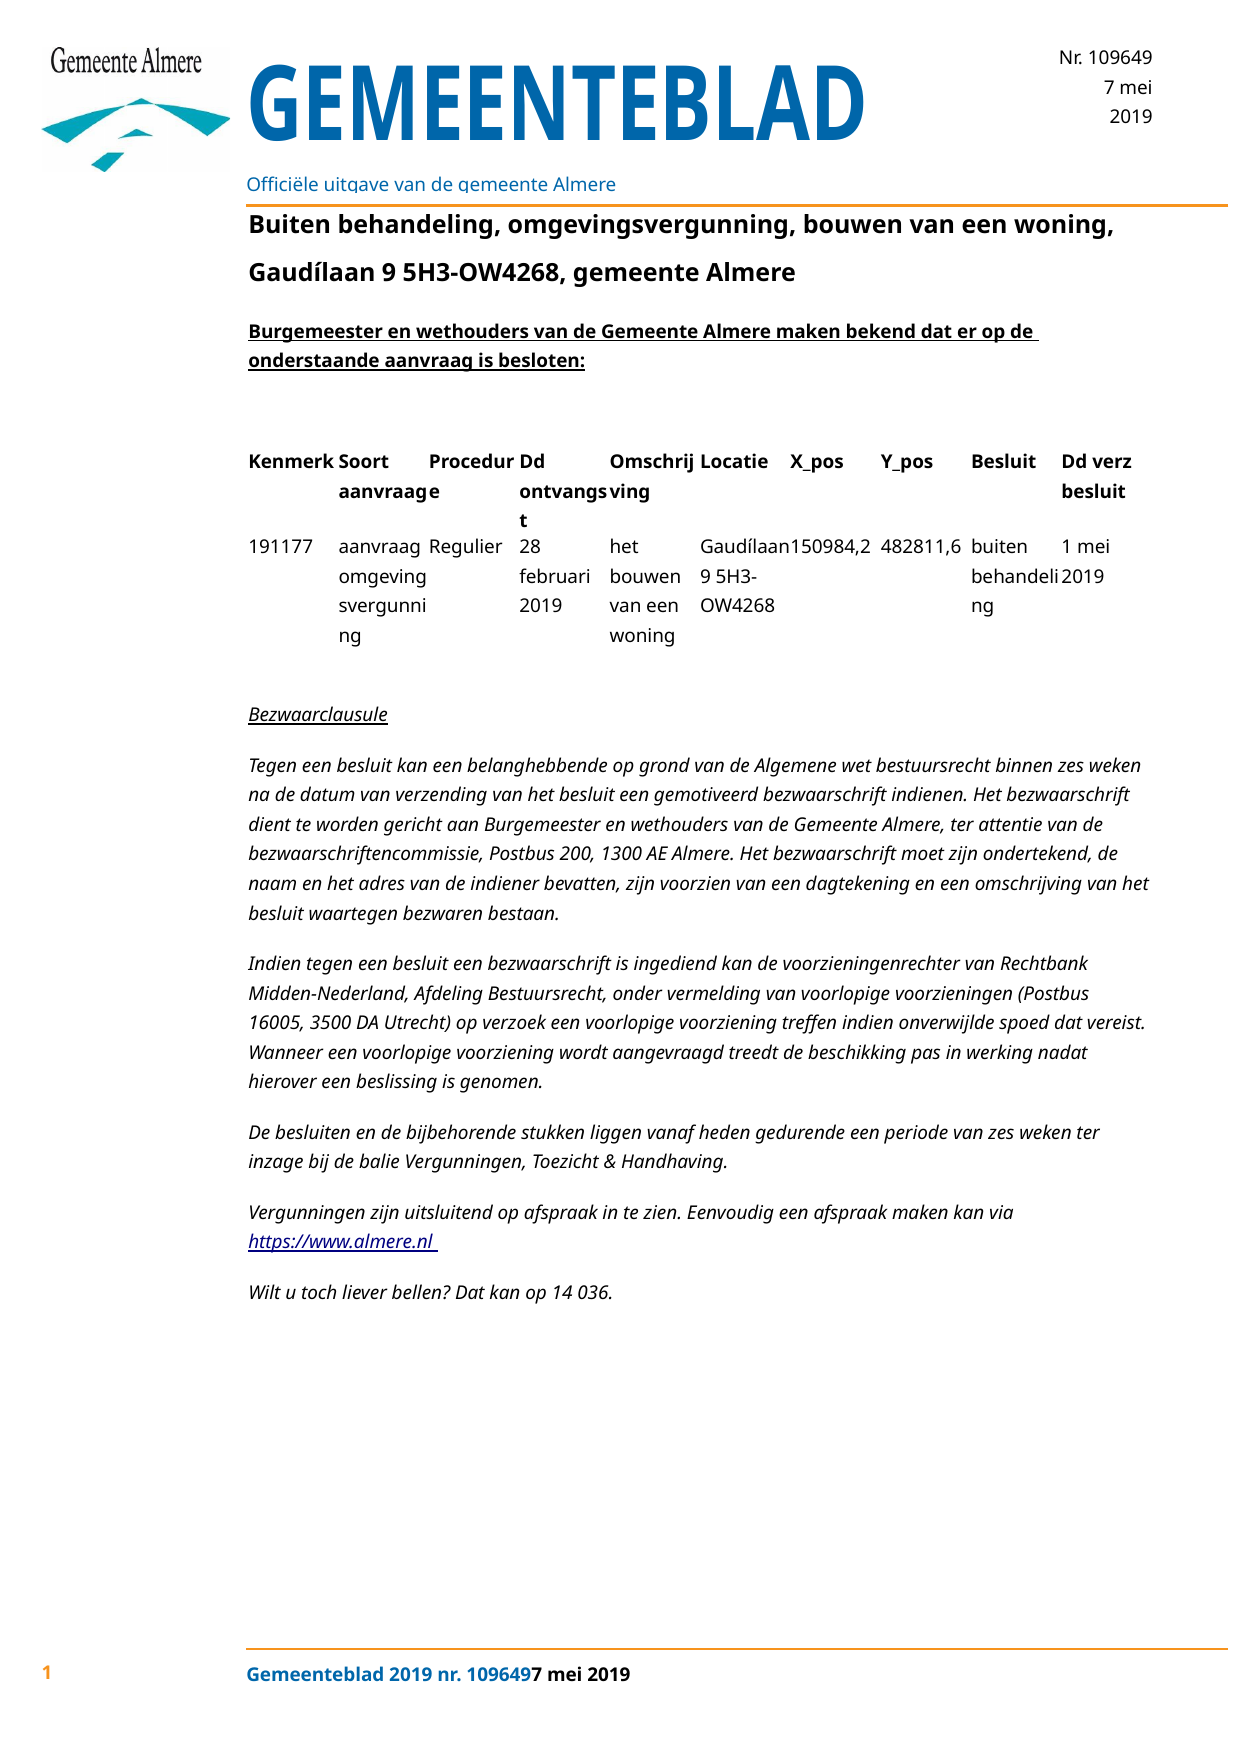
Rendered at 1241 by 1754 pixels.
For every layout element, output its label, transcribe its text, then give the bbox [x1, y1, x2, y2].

table_cell het bouwen van een woning [609, 533, 700, 648]
table_header Soort aanvraag [338, 449, 429, 533]
table_cell 191177 [248, 533, 338, 648]
table_cell 28 februari 2019 [519, 533, 609, 648]
text Indien tegen een besluit een bezwaarschrift is ingediend kan de voorzieningenrechter van Rechtbank Midden-Nederland, Afdeling Bestuursrecht, onder vermelding van voorlopige voorzieningen (Postbus 16005, 3500 DA Utrecht) op verzoek een voorlopige voorziening treffen indien onverwijlde spoed dat vereist. Wanneer een voorlopige voorziening wordt aangevraagd treedt de beschikking pas in werking nadat hierover een beslissing is genomen. [248, 950, 1152, 1094]
table_header Dd verz besluit [1061, 449, 1152, 533]
table_header Dd ontvangst [519, 449, 609, 533]
table_header Locatie [700, 449, 790, 533]
text Buiten behandeling, omgevingsvergunning, bouwen van een woning, Gaudílaan 9 5H3-OW4268, gemeente Almere [248, 207, 1152, 288]
text Wilt u toch liever bellen? Dat kan op 14 036. [248, 1279, 1152, 1305]
table_cell 1 mei 2019 [1061, 533, 1152, 648]
table_cell 482811,6 [881, 533, 971, 648]
text Tegen een besluit kan een belanghebbende op grond van de Algemene wet bestuursrecht binnen zes weken na de datum van verzending van het besluit een gemotiveerd bezwaarschrift indienen. Het bezwaarschrift dient te worden gericht aan Burgemeester en wethouders van de Gemeente Almere, ter attentie van de bezwaarschriftencommissie, Postbus 200, 1300 AE Almere. Het bezwaarschrift moet zijn ondertekend, de naam en het adres van de indiener bevatten, zijn voorzien van een dagtekening en een omschrijving van het besluit waartegen bezwaren bestaan. [248, 752, 1152, 926]
text Burgemeester en wethouders van de Gemeente Almere maken bekend dat er op de onderstaande aanvraag is besloten: [248, 318, 1152, 373]
table_header Besluit [971, 449, 1061, 533]
text Bezwaarclausule [248, 701, 1152, 727]
table_cell Regulier [429, 533, 519, 648]
table_cell aanvraag omgevingsvergunning [338, 533, 429, 648]
table_header Kenmerk [248, 449, 338, 533]
table_cell 150984,2 [790, 533, 881, 648]
table_cell buiten behandeling [971, 533, 1061, 648]
table_header X_pos [790, 449, 881, 533]
text Vergunningen zijn uitsluitend op afspraak in te zien. Eenvoudig een afspraak maken kan via https://www.almere.nl [248, 1199, 1152, 1254]
table_header Omschrijving [609, 449, 700, 533]
table_cell Gaudílaan 9 5H3-OW4268 [700, 533, 790, 648]
text De besluiten en de bijbehorende stukken liggen vanaf heden gedurende een periode van zes weken ter inzage bij de balie Vergunningen, Toezicht & Handhaving. [248, 1119, 1152, 1174]
picture [41, 47, 231, 172]
table_header Y_pos [881, 449, 971, 533]
table_header Procedure [429, 449, 519, 533]
